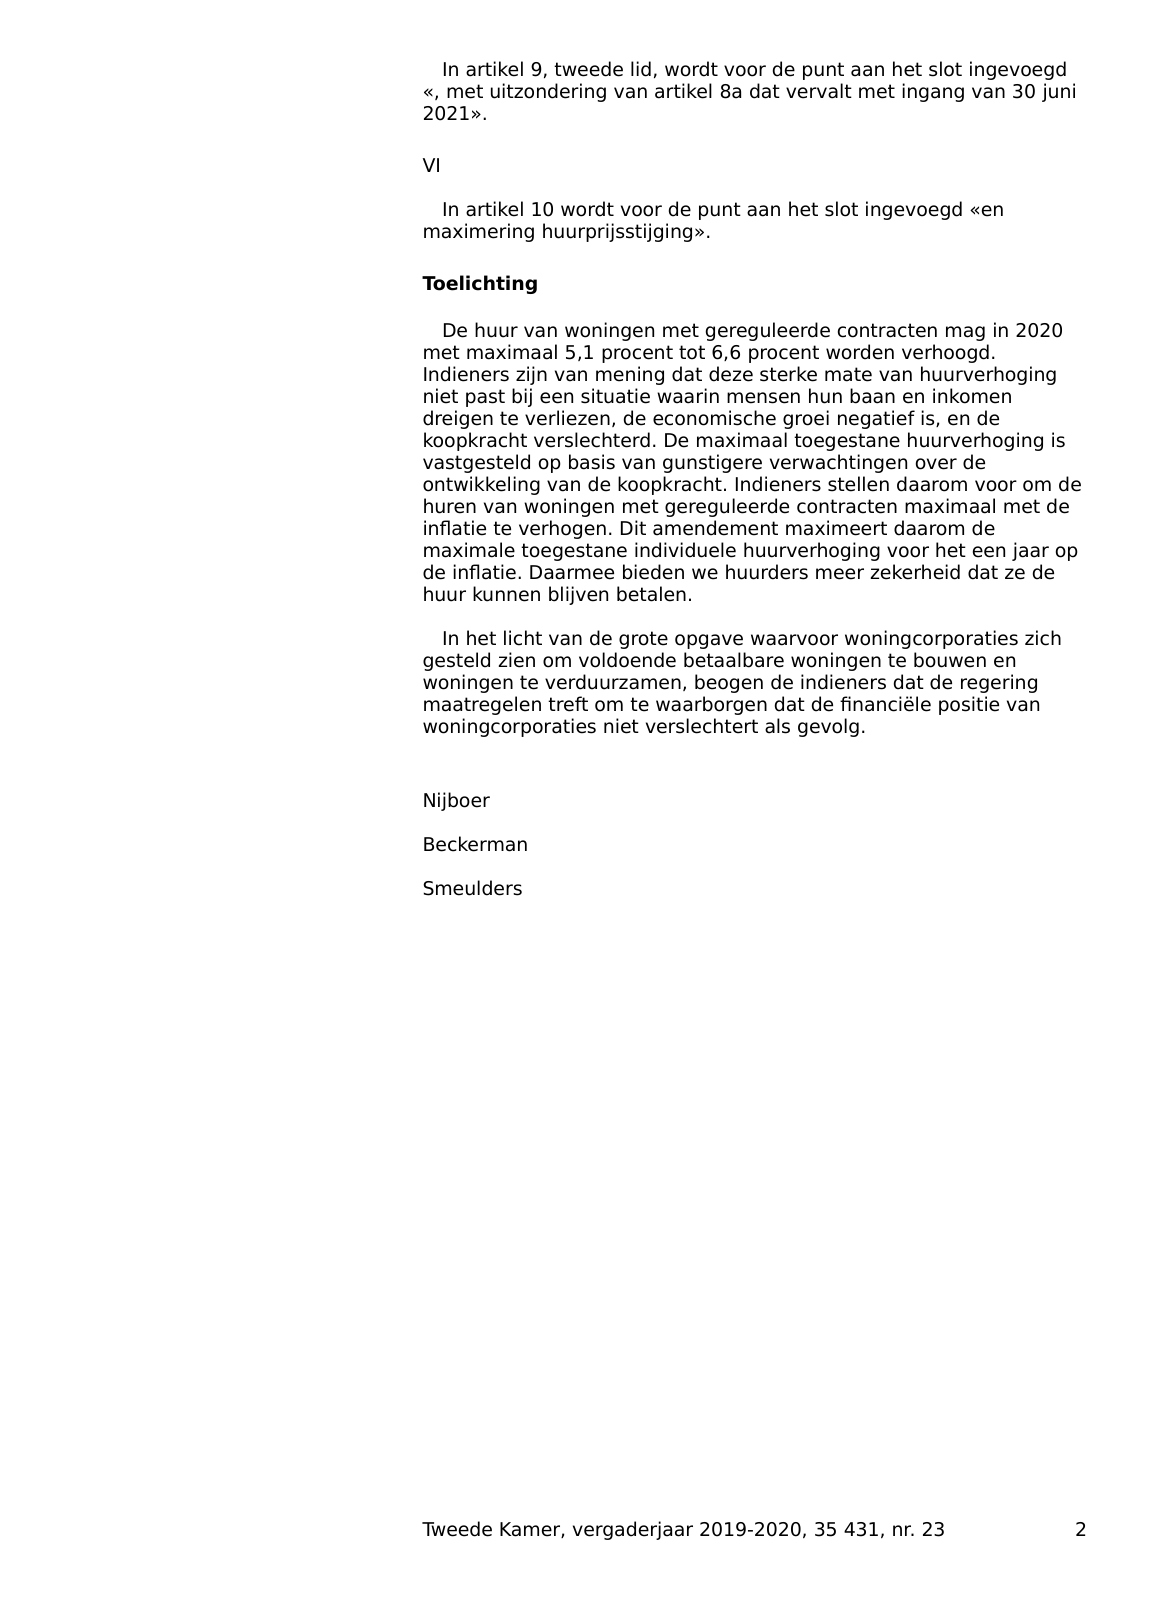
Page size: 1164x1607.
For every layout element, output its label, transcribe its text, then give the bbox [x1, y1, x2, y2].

subtitle Toelichting [422, 273, 1087, 295]
text In artikel 10 wordt voor de punt aan het slot ingevoegd «en maximering huurprijsstijging». [422, 199, 1087, 243]
text De huur van woningen met gereguleerde contracten mag in 2020 met maximaal 5,1 procent tot 6,6 procent worden verhoogd. Indieners zijn van mening dat deze sterke mate van huurverhoging niet past bij een situatie waarin mensen hun baan en inkomen dreigen te verliezen, de economische groei negatief is, en de koopkracht verslechterd. De maximaal toegestane huurverhoging is vastgesteld op basis van gunstigere verwachtingen over de ontwikkeling van de koopkracht. Indieners stellen daarom voor om de huren van woningen met gereguleerde contracten maximaal met de inflatie te verhogen. Dit amendement maximeert daarom de maximale toegestane individuele huurverhoging voor het een jaar op de inflatie. Daarmee bieden we huurders meer zekerheid dat ze de huur kunnen blijven betalen. [422, 320, 1087, 606]
text In artikel 9, tweede lid, wordt voor de punt aan het slot ingevoegd «, met uitzondering van artikel 8a dat vervalt met ingang van 30 juni 2021». [422, 59, 1087, 125]
subtitle VI [422, 155, 1087, 177]
text Nijboer Beckerman Smeulders [422, 768, 1087, 900]
text In het licht van de grote opgave waarvoor woningcorporaties zich gesteld zien om voldoende betaalbare woningen te bouwen en woningen te verduurzamen, beogen de indieners dat de regering maatregelen treft om te waarborgen dat de financiële positie van woningcorporaties niet verslechtert als gevolg. [422, 628, 1087, 738]
